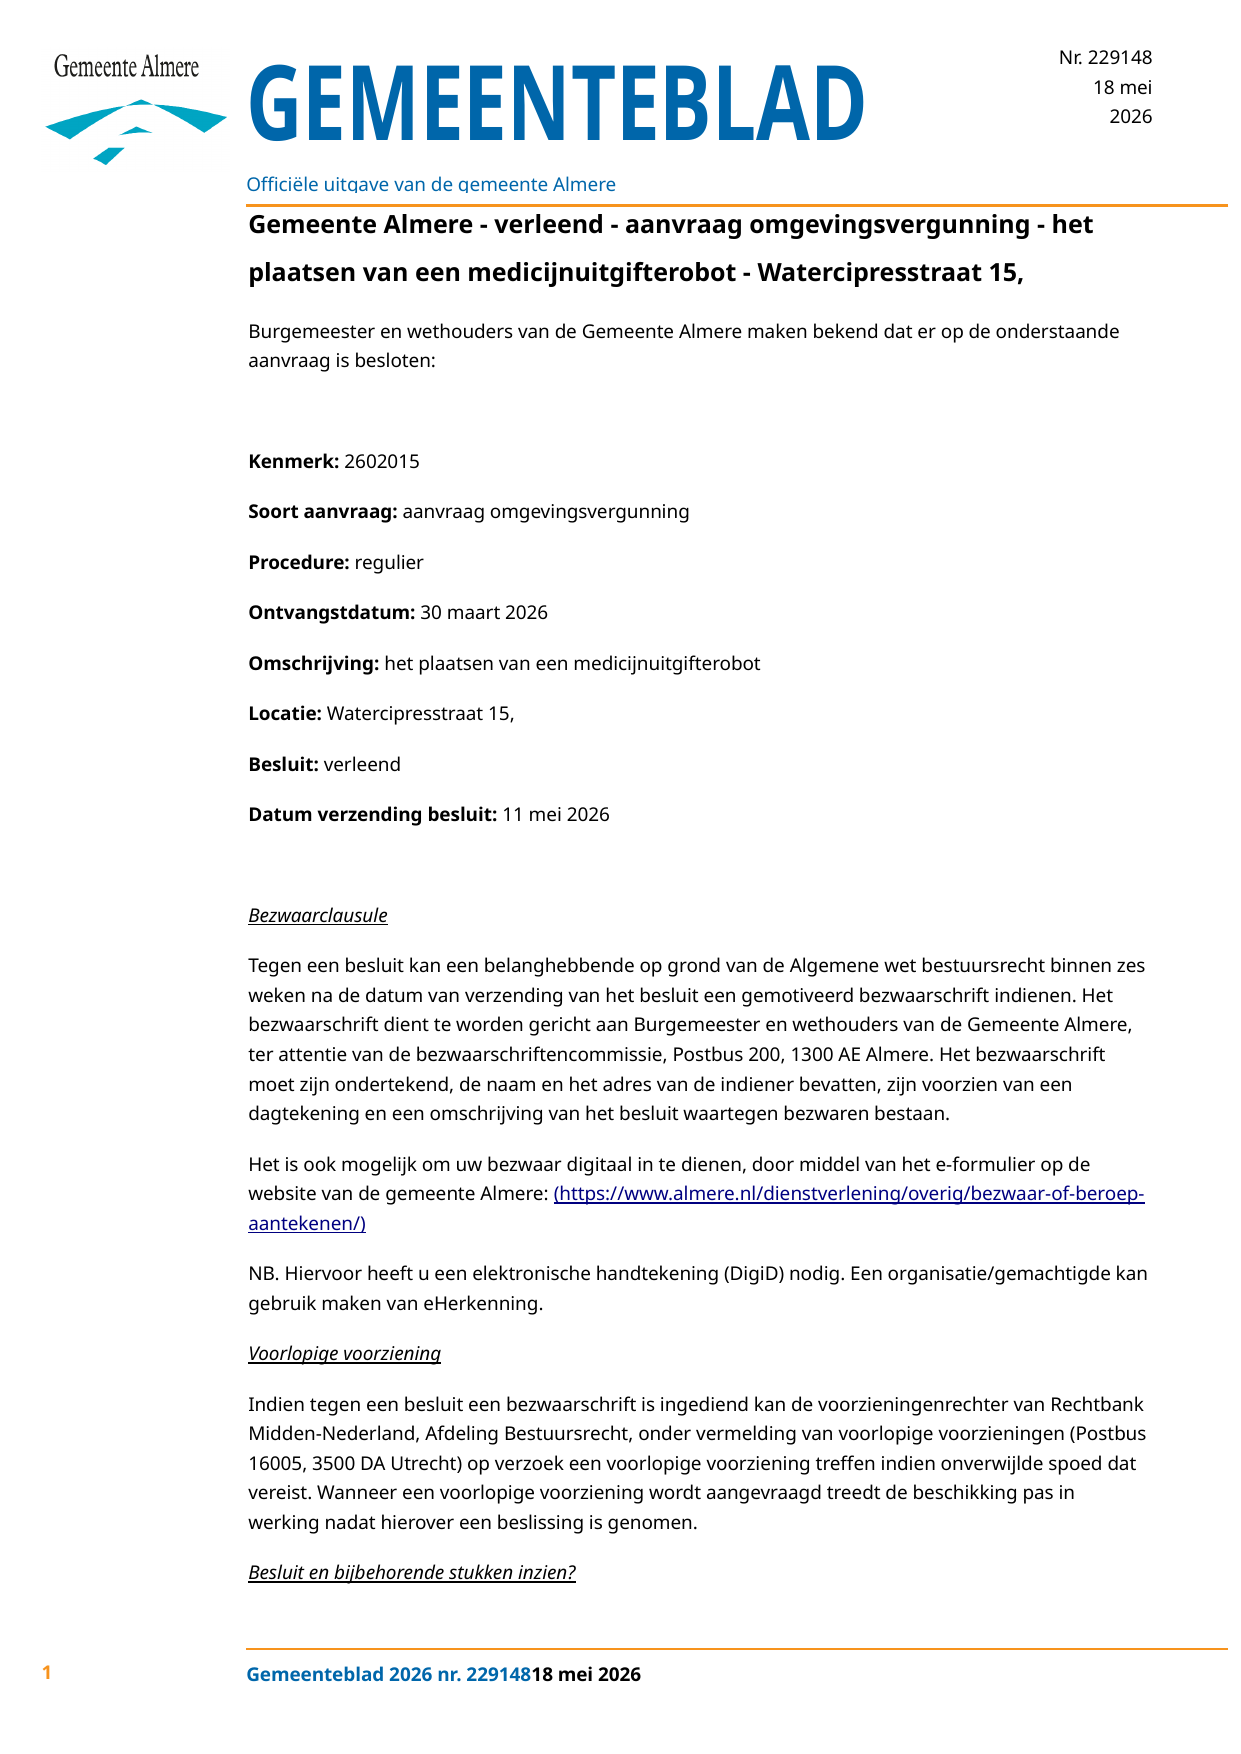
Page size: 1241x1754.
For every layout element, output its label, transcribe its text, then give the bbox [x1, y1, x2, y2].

text NB. Hiervoor heeft u een elektronische handtekening (DigiD) nodig. Een organisatie/gemachtigde kan gebruik maken van eHerkenning. [248, 1260, 1152, 1316]
text Besluit: verleend [248, 751, 1152, 777]
text Omschrijving: het plaatsen van een medicijnuitgifterobot [248, 650, 1152, 676]
text Burgemeester en wethouders van de Gemeente Almere maken bekend dat er op de onderstaande aanvraag is besloten: [248, 318, 1152, 373]
text Het is ook mogelijk om uw bezwaar digitaal in te dienen, door middel van het e-formulier op de website van de gemeente Almere: (https://www.almere.nl/dienstverlening/overig/bezwaar-of-beroep-aantekenen/) [248, 1151, 1152, 1236]
text Kenmerk: 2602015 [248, 448, 1152, 474]
text Indien tegen een besluit een bezwaarschrift is ingediend kan de voorzieningenrechter van Rechtbank Midden-Nederland, Afdeling Bestuursrecht, onder vermelding van voorlopige voorzieningen (Postbus 16005, 3500 DA Utrecht) op verzoek een voorlopige voorziening treffen indien onverwijlde spoed dat vereist. Wanneer een voorlopige voorziening wordt aangevraagd treedt de beschikking pas in werking nadat hierover een beslissing is genomen. [248, 1391, 1152, 1535]
text Voorlopige voorziening [248, 1340, 1152, 1366]
text Tegen een besluit kan een belanghebbende op grond van de Algemene wet bestuursrecht binnen zes weken na de datum van verzending van het besluit een gemotiveerd bezwaarschrift indienen. Het bezwaarschrift dient te worden gericht aan Burgemeester en wethouders van de Gemeente Almere, ter attentie van de bezwaarschriftencommissie, Postbus 200, 1300 AE Almere. Het bezwaarschrift moet zijn ondertekend, de naam en het adres van de indiener bevatten, zijn voorzien van een dagtekening en een omschrijving van het besluit waartegen bezwaren bestaan. [248, 952, 1152, 1126]
text Procedure: regulier [248, 549, 1152, 575]
text Soort aanvraag: aanvraag omgevingsvergunning [248, 499, 1152, 524]
text Locatie: Watercipresstraat 15, [248, 700, 1152, 726]
text Bezwaarclausule [248, 902, 1152, 928]
text Ontvangstdatum: 30 maart 2026 [248, 599, 1152, 625]
picture [41, 47, 231, 172]
text Datum verzending besluit: 11 mei 2026 [248, 801, 1152, 827]
text Besluit en bijbehorende stukken inzien? [248, 1559, 1152, 1585]
text Gemeente Almere - verleend - aanvraag omgevingsvergunning - het plaatsen van een medicijnuitgifterobot - Watercipresstraat 15, [248, 207, 1152, 288]
